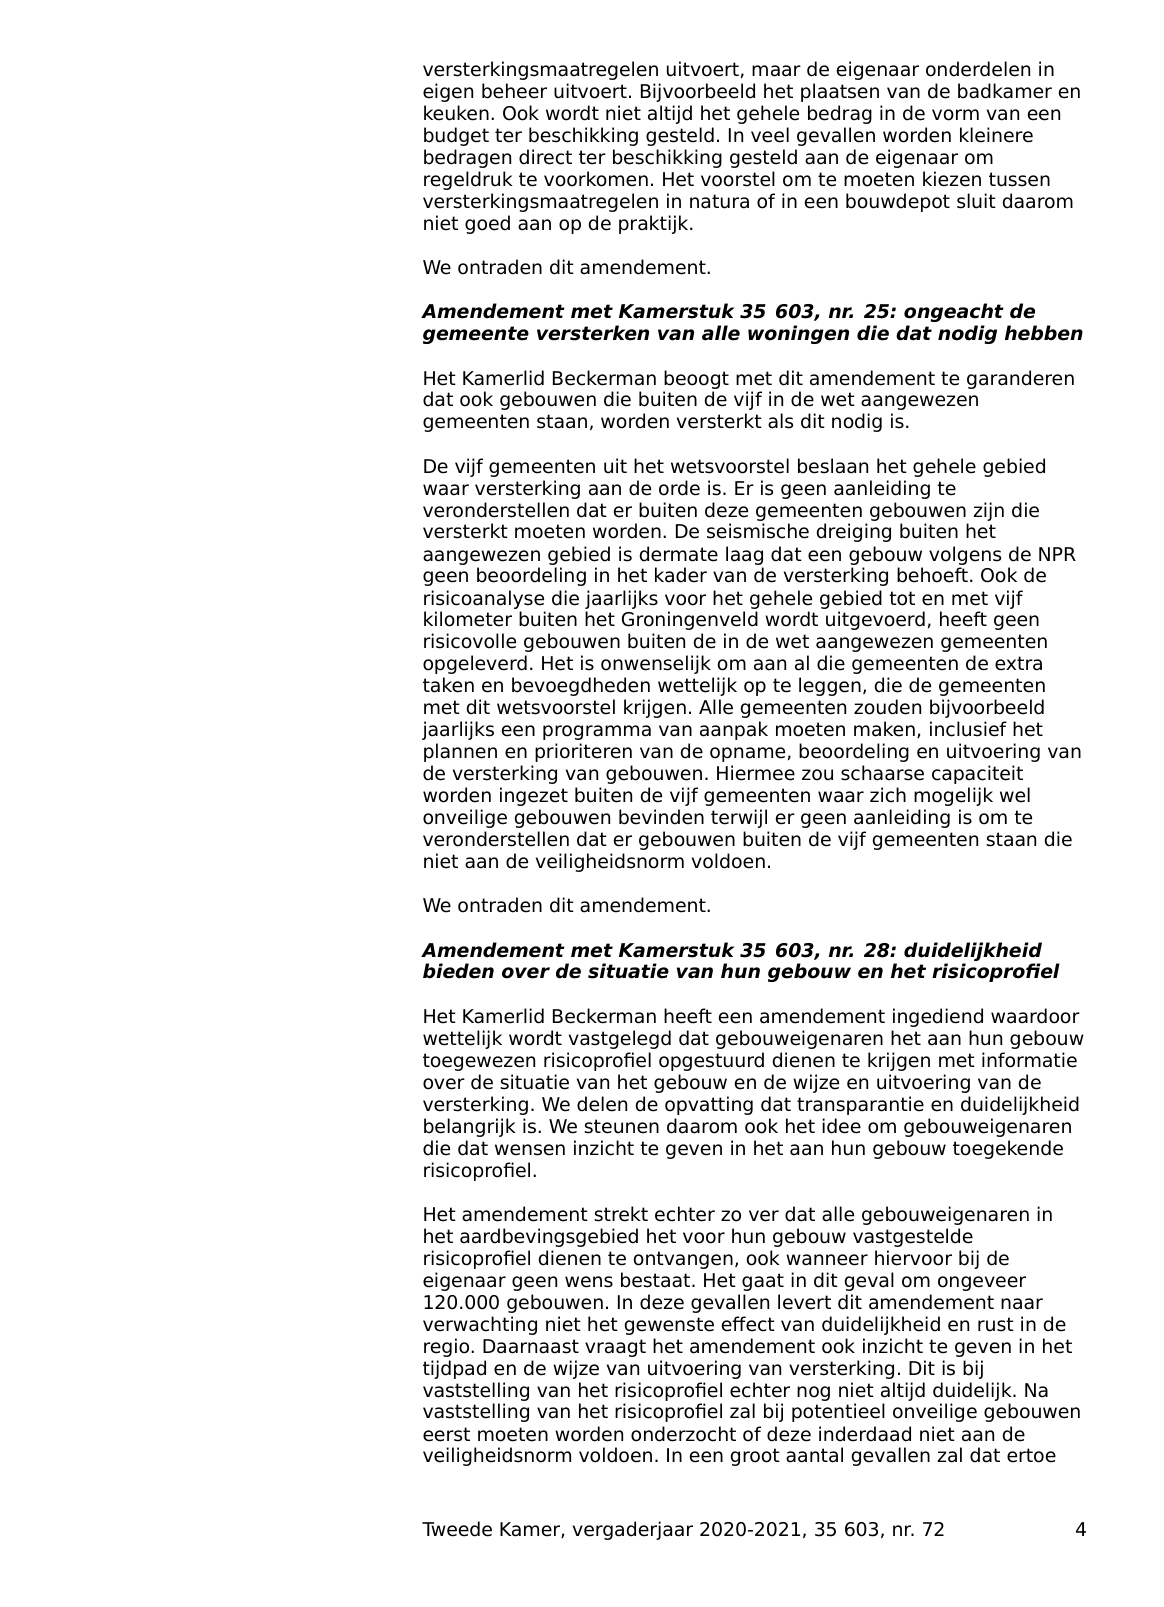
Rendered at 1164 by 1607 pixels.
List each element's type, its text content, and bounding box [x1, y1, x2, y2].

text Het Kamerlid Beckerman heeft een amendement ingediend waardoor wettelijk wordt vastgelegd dat gebouweigenaren het aan hun gebouw toegewezen risicoprofiel opgestuurd dienen te krijgen met informatie over de situatie van het gebouw en de wijze en uitvoering van de versterking. We delen de opvatting dat transparantie en duidelijkheid belangrijk is. We steunen daarom ook het idee om gebouweigenaren die dat wensen inzicht te geven in het aan hun gebouw toegekende risicoprofiel. [422, 1006, 1087, 1181]
text Het amendement strekt echter zo ver dat alle gebouweigenaren in het aardbevingsgebied het voor hun gebouw vastgestelde risicoprofiel dienen te ontvangen, ook wanneer hiervoor bij de eigenaar geen wens bestaat. Het gaat in dit geval om ongeveer 120.000 gebouwen. In deze gevallen levert dit amendement naar verwachting niet het gewenste effect van duidelijkheid en rust in de regio. Daarnaast vraagt het amendement ook inzicht te geven in het tijdpad en de wijze van uitvoering van versterking. Dit is bij vaststelling van het risicoprofiel echter nog niet altijd duidelijk. Na vaststelling van het risicoprofiel zal bij potentieel onveilige gebouwen eerst moeten worden onderzocht of deze inderdaad niet aan de veiligheidsnorm voldoen. In een groot aantal gevallen zal dat ertoe [422, 1204, 1087, 1467]
text We ontraden dit amendement. [422, 257, 1087, 279]
subtitle Amendement met Kamerstuk 35 603, nr. 28: duidelijkheid bieden over de situatie van hun gebouw en het risicoprofiel [422, 939, 1087, 983]
subtitle Amendement met Kamerstuk 35 603, nr. 25: ongeacht de gemeente versterken van alle woningen die dat nodig hebben [422, 301, 1087, 345]
text Het Kamerlid Beckerman beoogt met dit amendement te garanderen dat ook gebouwen die buiten de vijf in de wet aangewezen gemeenten staan, worden versterkt als dit nodig is. [422, 367, 1087, 433]
text We ontraden dit amendement. [422, 895, 1087, 917]
text versterkingsmaatregelen uitvoert, maar de eigenaar onderdelen in eigen beheer uitvoert. Bijvoorbeeld het plaatsen van de badkamer en keuken. Ook wordt niet altijd het gehele bedrag in de vorm van een budget ter beschikking gesteld. In veel gevallen worden kleinere bedragen direct ter beschikking gesteld aan de eigenaar om regeldruk te voorkomen. Het voorstel om te moeten kiezen tussen versterkingsmaatregelen in natura of in een bouwdepot sluit daarom niet goed aan op de praktijk. [422, 59, 1087, 235]
text De vijf gemeenten uit het wetsvoorstel beslaan het gehele gebied waar versterking aan de orde is. Er is geen aanleiding te veronderstellen dat er buiten deze gemeenten gebouwen zijn die versterkt moeten worden. De seismische dreiging buiten het aangewezen gebied is dermate laag dat een gebouw volgens de NPR geen beoordeling in het kader van de versterking behoeft. Ook de risicoanalyse die jaarlijks voor het gehele gebied tot en met vijf kilometer buiten het Groningenveld wordt uitgevoerd, heeft geen risicovolle gebouwen buiten de in de wet aangewezen gemeenten opgeleverd. Het is onwenselijk om aan al die gemeenten de extra taken en bevoegdheden wettelijk op te leggen, die de gemeenten met dit wetsvoorstel krijgen. Alle gemeenten zouden bijvoorbeeld jaarlijks een programma van aanpak moeten maken, inclusief het plannen en prioriteren van de opname, beoordeling en uitvoering van de versterking van gebouwen. Hiermee zou schaarse capaciteit worden ingezet buiten de vijf gemeenten waar zich mogelijk wel onveilige gebouwen bevinden terwijl er geen aanleiding is om te veronderstellen dat er gebouwen buiten de vijf gemeenten staan die niet aan de veiligheidsnorm voldoen. [422, 456, 1087, 873]
